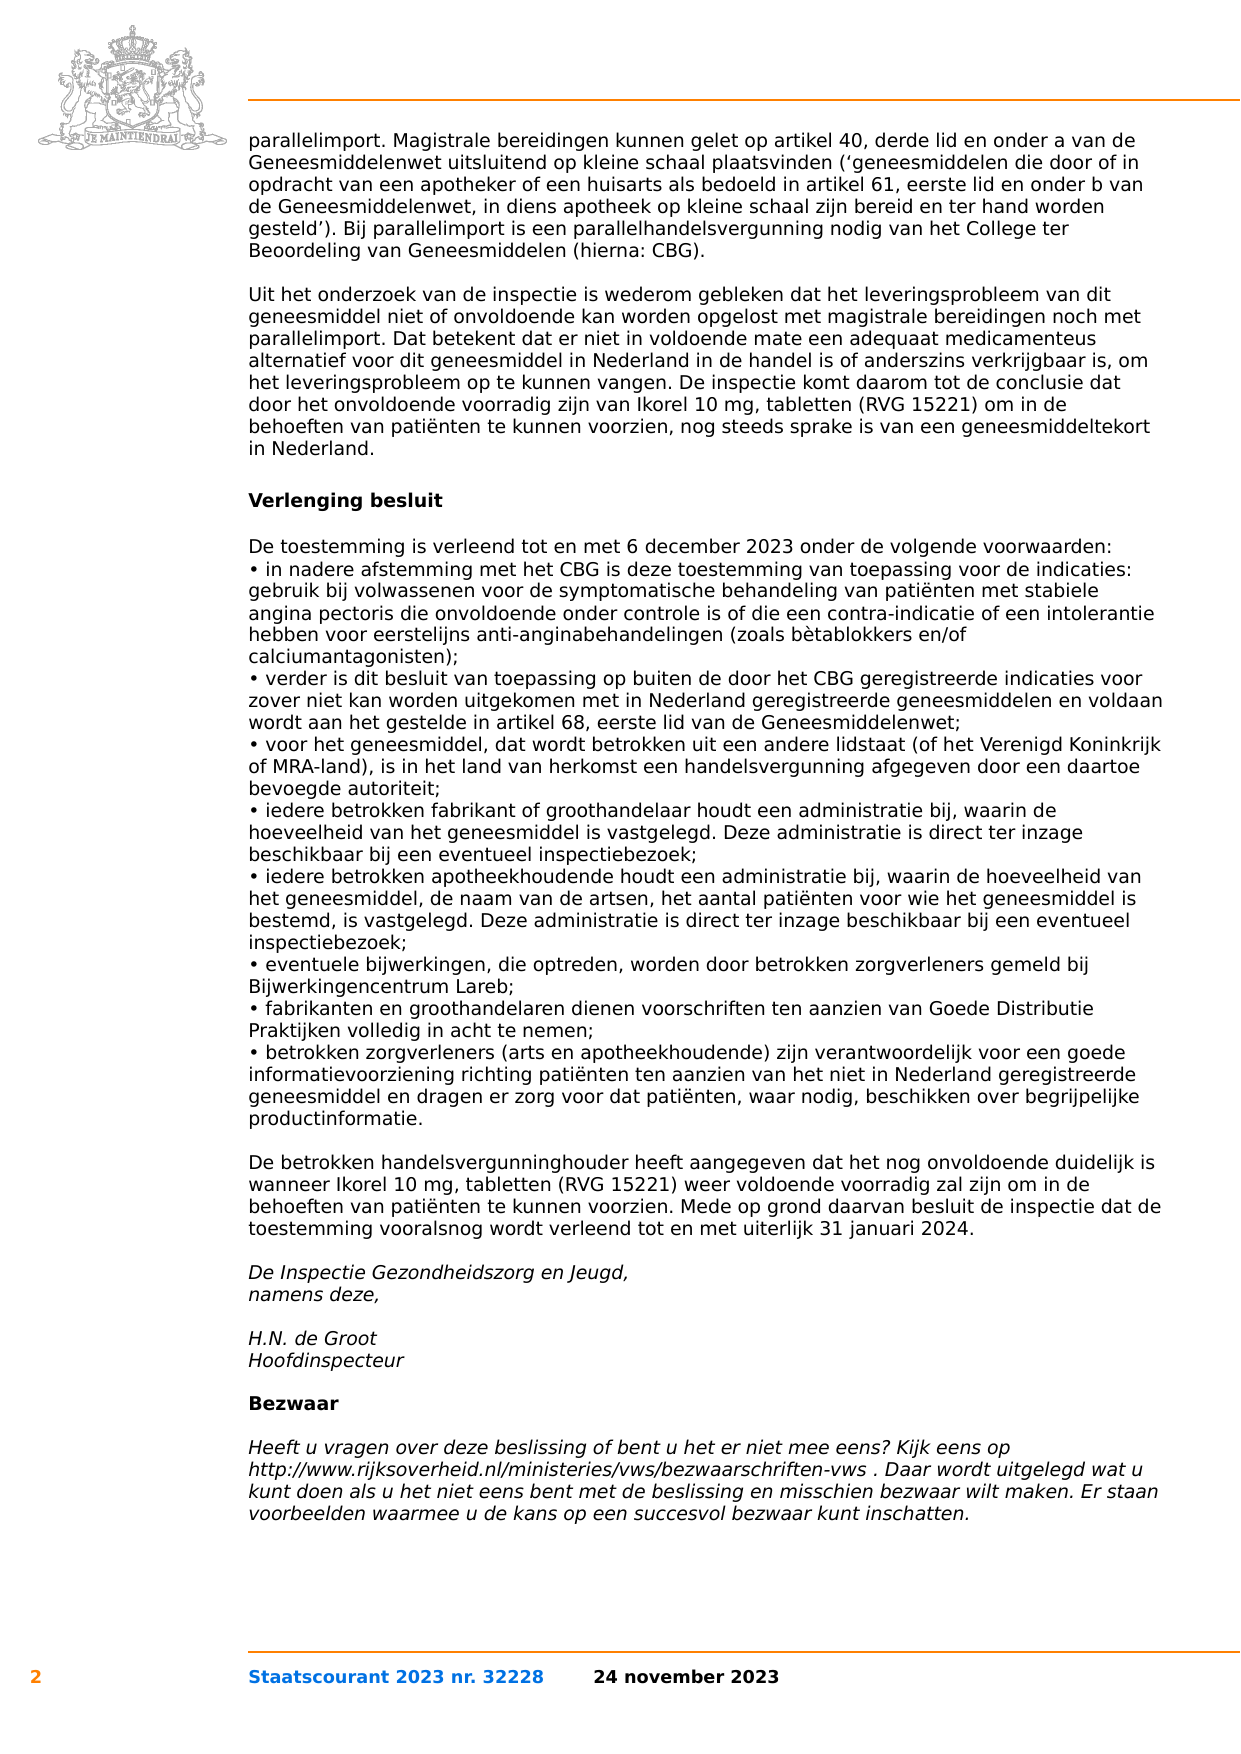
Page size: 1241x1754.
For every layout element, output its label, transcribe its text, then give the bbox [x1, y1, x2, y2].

text De betrokken handelsvergunninghouder heeft aangegeven dat het nog onvoldoende duidelijk is wanneer Ikorel 10 mg, tabletten (RVG 15221) weer voldoende voorradig zal zijn om in de behoeften van patiënten te kunnen voorzien. Mede op grond daarvan besluit de inspectie dat de toestemming vooralsnog wordt verleend tot en met uiterlijk 31 januari 2024. [248, 1152, 1163, 1240]
text • in nadere afstemming met het CBG is deze toestemming van toepassing voor de indicaties: gebruik bij volwassenen voor de symptomatische behandeling van patiënten met stabiele angina pectoris die onvoldoende onder controle is of die een contra-indicatie of een intolerantie hebben voor eerstelijns anti-anginabehandelingen (zoals bètablokkers en/of calciumantagonisten); [248, 558, 1163, 668]
text Bezwaar [248, 1393, 1163, 1415]
text Uit het onderzoek van de inspectie is wederom gebleken dat het leveringsprobleem van dit geneesmiddel niet of onvoldoende kan worden opgelost met magistrale bereidingen noch met parallelimport. Dat betekent dat er niet in voldoende mate een adequaat medicamenteus alternatief voor dit geneesmiddel in Nederland in de handel is of anderszins verkrijgbaar is, om het leveringsprobleem op te kunnen vangen. De inspectie komt daarom tot de conclusie dat door het onvoldoende voorradig zijn van Ikorel 10 mg, tabletten (RVG 15221) om in de behoeften van patiënten te kunnen voorzien, nog steeds sprake is van een geneesmiddeltekort in Nederland. [248, 284, 1163, 459]
text • iedere betrokken fabrikant of groothandelaar houdt een administratie bij, waarin de hoeveelheid van het geneesmiddel is vastgelegd. Deze administratie is direct ter inzage beschikbaar bij een eventueel inspectiebezoek; [248, 800, 1163, 866]
text • eventuele bijwerkingen, die optreden, worden door betrokken zorgverleners gemeld bij Bijwerkingencentrum Lareb; [248, 954, 1163, 998]
text • verder is dit besluit van toepassing op buiten de door het CBG geregistreerde indicaties voor zover niet kan worden uitgekomen met in Nederland geregistreerde geneesmiddelen en voldaan wordt aan het gestelde in artikel 68, eerste lid van de Geneesmiddelenwet; [248, 668, 1163, 734]
text Heeft u vragen over deze beslissing of bent u het er niet mee eens? Kijk eens op http://www.rijksoverheid.nl/ministeries/vws/bezwaarschriften-vws . Daar wordt uitgelegd wat u kunt doen als u het niet eens bent met de beslissing en misschien bezwaar wilt maken. Er staan voorbeelden waarmee u de kans op een succesvol bezwaar kunt inschatten. [248, 1437, 1163, 1525]
text • iedere betrokken apotheekhoudende houdt een administratie bij, waarin de hoeveelheid van het geneesmiddel, de naam van de artsen, het aantal patiënten voor wie het geneesmiddel is bestemd, is vastgelegd. Deze administratie is direct ter inzage beschikbaar bij een eventueel inspectiebezoek; [248, 866, 1163, 954]
text parallelimport. Magistrale bereidingen kunnen gelet op artikel 40, derde lid en onder a van de Geneesmiddelenwet uitsluitend op kleine schaal plaatsvinden (‘geneesmiddelen die door of in opdracht van een apotheker of een huisarts als bedoeld in artikel 61, eerste lid en onder b van de Geneesmiddelenwet, in diens apotheek op kleine schaal zijn bereid en ter hand worden gesteld’). Bij parallelimport is een parallelhandelsvergunning nodig van het College ter Beoordeling van Geneesmiddelen (hierna: CBG). [248, 130, 1163, 262]
subtitle Verlenging besluit [248, 489, 1163, 511]
text • betrokken zorgverleners (arts en apotheekhoudende) zijn verantwoordelijk voor een goede informatievoorziening richting patiënten ten aanzien van het niet in Nederland geregistreerde geneesmiddel en dragen er zorg voor dat patiënten, waar nodig, beschikken over begrijpelijke productinformatie. [248, 1042, 1163, 1130]
text De toestemming is verleend tot en met 6 december 2023 onder de volgende voorwaarden: [248, 536, 1163, 558]
picture [38, 25, 227, 150]
text De Inspectie Gezondheidszorg en Jeugd, namens deze, H.N. de Groot Hoofdinspecteur [248, 1262, 1163, 1371]
text • fabrikanten en groothandelaren dienen voorschriften ten aanzien van Goede Distributie Praktijken volledig in acht te nemen; [248, 998, 1163, 1042]
text • voor het geneesmiddel, dat wordt betrokken uit een andere lidstaat (of het Verenigd Koninkrijk of MRA-land), is in het land van herkomst een handelsvergunning afgegeven door een daartoe bevoegde autoriteit; [248, 734, 1163, 800]
